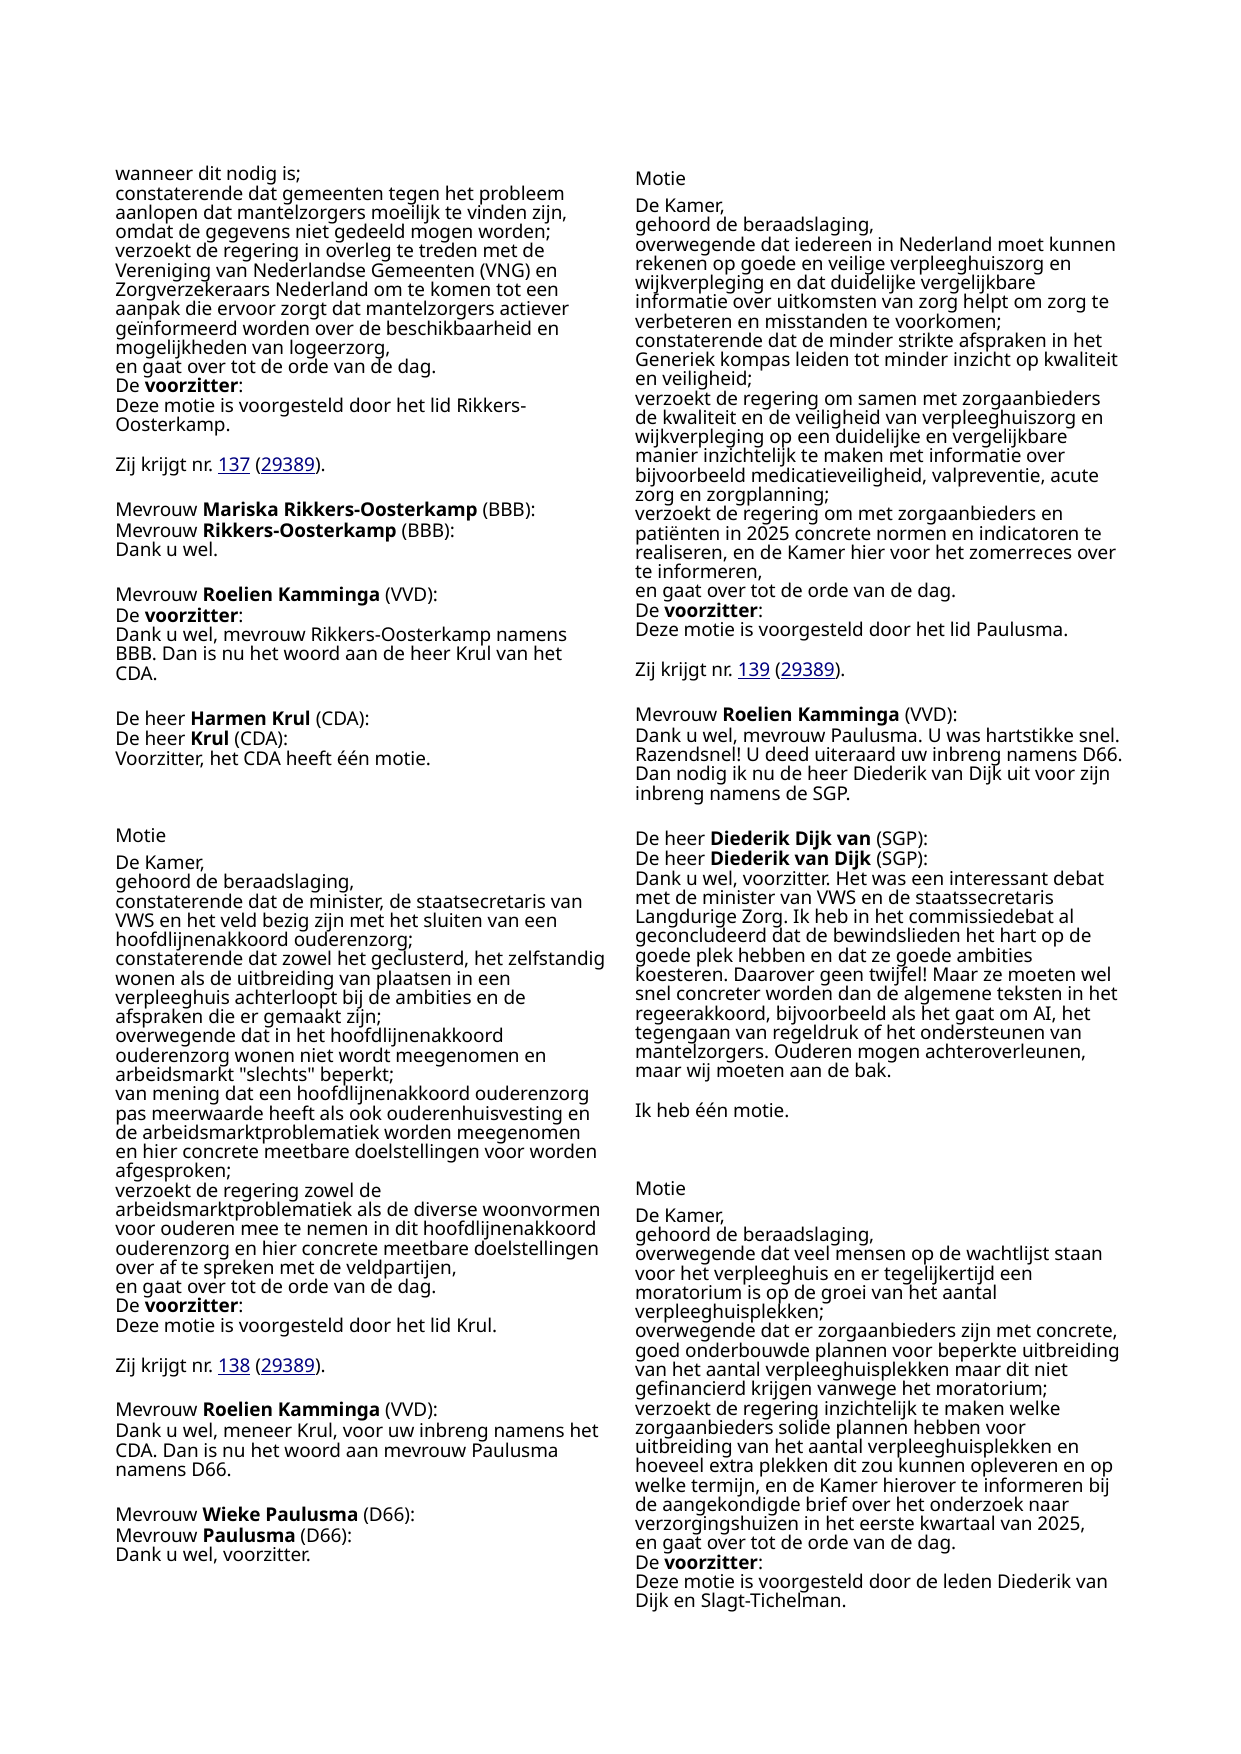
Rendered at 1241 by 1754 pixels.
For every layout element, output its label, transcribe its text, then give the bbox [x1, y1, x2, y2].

text en gaat over tot de orde van de dag. [635, 582, 1125, 602]
text De voorzitter: [115, 607, 605, 626]
text Ik heb één motie. [635, 1102, 1125, 1122]
text gehoord de beraadslaging, [635, 216, 1125, 236]
text van mening dat een hoofdlijnenakkoord ouderenzorg pas meerwaarde heeft als ook ouderenhuisvesting en de arbeidsmarktproblematiek worden meegenomen en hier concrete meetbare doelstellingen voor worden afgesproken; [115, 1085, 605, 1182]
text verzoekt de regering in overleg te treden met de Vereniging van Nederlandse Gemeenten (VNG) en Zorgverzekeraars Nederland om te komen tot een aanpak die ervoor zorgt dat mantelzorgers actiever geïnformeerd worden over de beschikbaarheid en mogelijkheden van logeerzorg, [115, 242, 605, 358]
text De Kamer, [115, 854, 605, 873]
text Dank u wel, voorzitter. Het was een interessant debat met de minister van VWS en de staatssecretaris Langdurige Zorg. Ik heb in het commissiedebat al geconcludeerd dat de bewindslieden het hart op de goede plek hebben en dat ze goede ambities koesteren. Daarover geen twijfel! Maar ze moeten wel snel concreter worden dan de algemene teksten in het regeerakkoord, bijvoorbeeld als het gaat om AI, het tegengaan van regeldruk of het ondersteunen van mantelzorgers. Ouderen mogen achteroverleunen, maar wij moeten aan de bak. [635, 870, 1125, 1082]
text De voorzitter: [635, 1554, 1125, 1573]
text Zij krijgt nr. 138 (29389). [115, 1357, 605, 1376]
text overwegende dat in het hoofdlijnenakkoord ouderenzorg wonen niet wordt meegenomen en arbeidsmarkt "slechts" beperkt; [115, 1027, 605, 1085]
text Mevrouw Mariska Rikkers-Oosterkamp (BBB): [115, 496, 605, 522]
text Zij krijgt nr. 139 (29389). [635, 661, 1125, 680]
text Dank u wel, mevrouw Rikkers-Oosterkamp namens BBB. Dan is nu het woord aan de heer Krul van het CDA. [115, 626, 605, 684]
text verzoekt de regering zowel de arbeidsmarktproblematiek als de diverse woonvormen voor ouderen mee te nemen in dit hoofdlijnenakkoord ouderenzorg en hier concrete meetbare doelstellingen over af te spreken met de veldpartijen, [115, 1182, 605, 1278]
text gehoord de beraadslaging, [635, 1226, 1125, 1245]
text Zij krijgt nr. 137 (29389). [115, 456, 605, 475]
text De heer Krul (CDA): [115, 730, 605, 750]
text De heer Diederik Dijk van (SGP): [635, 825, 1125, 850]
text De heer Diederik van Dijk (SGP): [635, 850, 1125, 870]
text Deze motie is voorgesteld door de leden Diederik van Dijk en Slagt-Tichelman. [635, 1573, 1125, 1611]
text verzoekt de regering inzichtelijk te maken welke zorgaanbieders solide plannen hebben voor uitbreiding van het aantal verpleeghuisplekken en hoeveel extra plekken dit zou kunnen opleveren en op welke termijn, en de Kamer hierover te informeren bij de aangekondigde brief over het onderzoek naar verzorgingshuizen in het eerste kwartaal van 2025, [635, 1399, 1125, 1534]
text Mevrouw Wieke Paulusma (D66): [115, 1501, 605, 1527]
text Motie [115, 822, 605, 848]
text constaterende dat gemeenten tegen het probleem aanlopen dat mantelzorgers moeilijk te vinden zijn, omdat de gegevens niet gedeeld mogen worden; [115, 184, 605, 242]
text en gaat over tot de orde van de dag. [115, 1278, 605, 1297]
text Dank u wel. [115, 541, 605, 560]
text Dank u wel, meneer Krul, voor uw inbreng namens het CDA. Dan is nu het woord aan mevrouw Paulusma namens D66. [115, 1422, 605, 1480]
text Mevrouw Roelien Kamminga (VVD): [115, 581, 605, 607]
text Dank u wel, voorzitter. [115, 1546, 605, 1565]
text De heer Harmen Krul (CDA): [115, 705, 605, 730]
text Mevrouw Roelien Kamminga (VVD): [115, 1397, 605, 1422]
text overwegende dat er zorgaanbieders zijn met concrete, goed onderbouwde plannen voor beperkte uitbreiding van het aantal verpleeghuisplekken maar dit niet gefinancierd krijgen vanwege het moratorium; [635, 1322, 1125, 1399]
text overwegende dat iedereen in Nederland moet kunnen rekenen op goede en veilige verpleeghuiszorg en wijkverpleging en dat duidelijke vergelijkbare informatie over uitkomsten van zorg helpt om zorg te verbeteren en misstanden te voorkomen; [635, 236, 1125, 332]
text De voorzitter: [635, 602, 1125, 621]
text constaterende dat de minder strikte afspraken in het Generiek kompas leiden tot minder inzicht op kwaliteit en veiligheid; [635, 332, 1125, 390]
text overwegende dat veel mensen op de wachtlijst staan voor het verpleeghuis en er tegelijkertijd een moratorium is op de groei van het aantal verpleeghuisplekken; [635, 1245, 1125, 1322]
text Dank u wel, mevrouw Paulusma. U was hartstikke snel. Razendsnel! U deed uiteraard uw inbreng namens D66. Dan nodig ik nu de heer Diederik van Dijk uit voor zijn inbreng namens de SGP. [635, 727, 1125, 804]
text Mevrouw Rikkers-Oosterkamp (BBB): [115, 522, 605, 541]
text en gaat over tot de orde van de dag. [115, 358, 605, 377]
text Motie [635, 165, 1125, 191]
text gehoord de beraadslaging, [115, 873, 605, 893]
text en gaat over tot de orde van de dag. [635, 1534, 1125, 1554]
text verzoekt de regering om met zorgaanbieders en patiënten in 2025 concrete normen en indicatoren te realiseren, en de Kamer hier voor het zomerreces over te informeren, [635, 505, 1125, 582]
text constaterende dat zowel het geclusterd, het zelfstandig wonen als de uitbreiding van plaatsen in een verpleeghuis achterloopt bij de ambities en de afspraken die er gemaakt zijn; [115, 950, 605, 1027]
text Mevrouw Roelien Kamminga (VVD): [635, 701, 1125, 727]
text Voorzitter, het CDA heeft één motie. [115, 750, 605, 769]
text verzoekt de regering om samen met zorgaanbieders de kwaliteit en de veiligheid van verpleeghuiszorg en wijkverpleging op een duidelijke en vergelijkbare manier inzichtelijk te maken met informatie over bijvoorbeeld medicatieveiligheid, valpreventie, acute zorg en zorgplanning; [635, 390, 1125, 505]
text Motie [635, 1175, 1125, 1201]
text De voorzitter: [115, 377, 605, 397]
text De voorzitter: [115, 1297, 605, 1317]
text Deze motie is voorgesteld door het lid Krul. [115, 1317, 605, 1336]
text De Kamer, [635, 197, 1125, 216]
text Deze motie is voorgesteld door het lid Paulusma. [635, 621, 1125, 640]
text De Kamer, [635, 1207, 1125, 1226]
text Mevrouw Paulusma (D66): [115, 1527, 605, 1546]
text constaterende dat de minister, de staatsecretaris van VWS en het veld bezig zijn met het sluiten van een hoofdlijnenakkoord ouderenzorg; [115, 893, 605, 950]
text wanneer dit nodig is; [115, 165, 605, 184]
text Deze motie is voorgesteld door het lid Rikkers-Oosterkamp. [115, 397, 605, 435]
